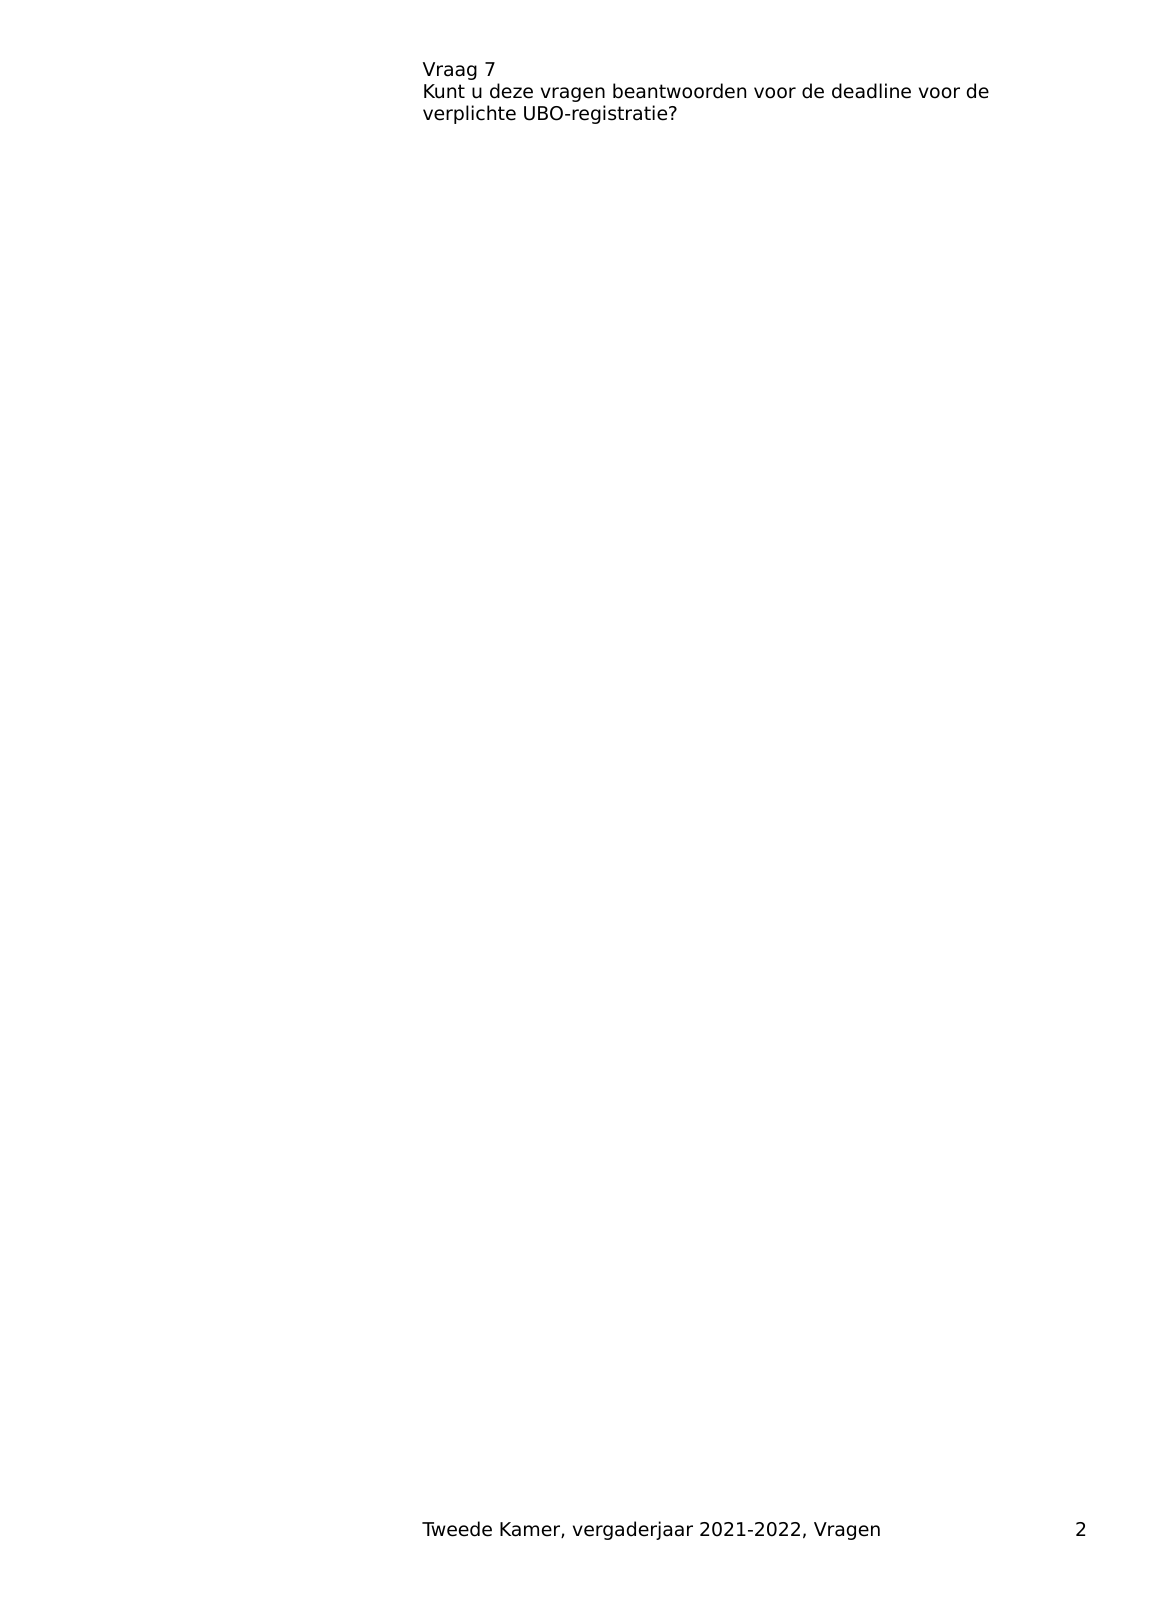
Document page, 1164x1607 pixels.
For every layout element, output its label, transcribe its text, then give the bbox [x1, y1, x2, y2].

text Vraag 7 [422, 59, 1087, 81]
text Kunt u deze vragen beantwoorden voor de deadline voor de verplichte UBO-registratie? [422, 81, 1087, 125]
